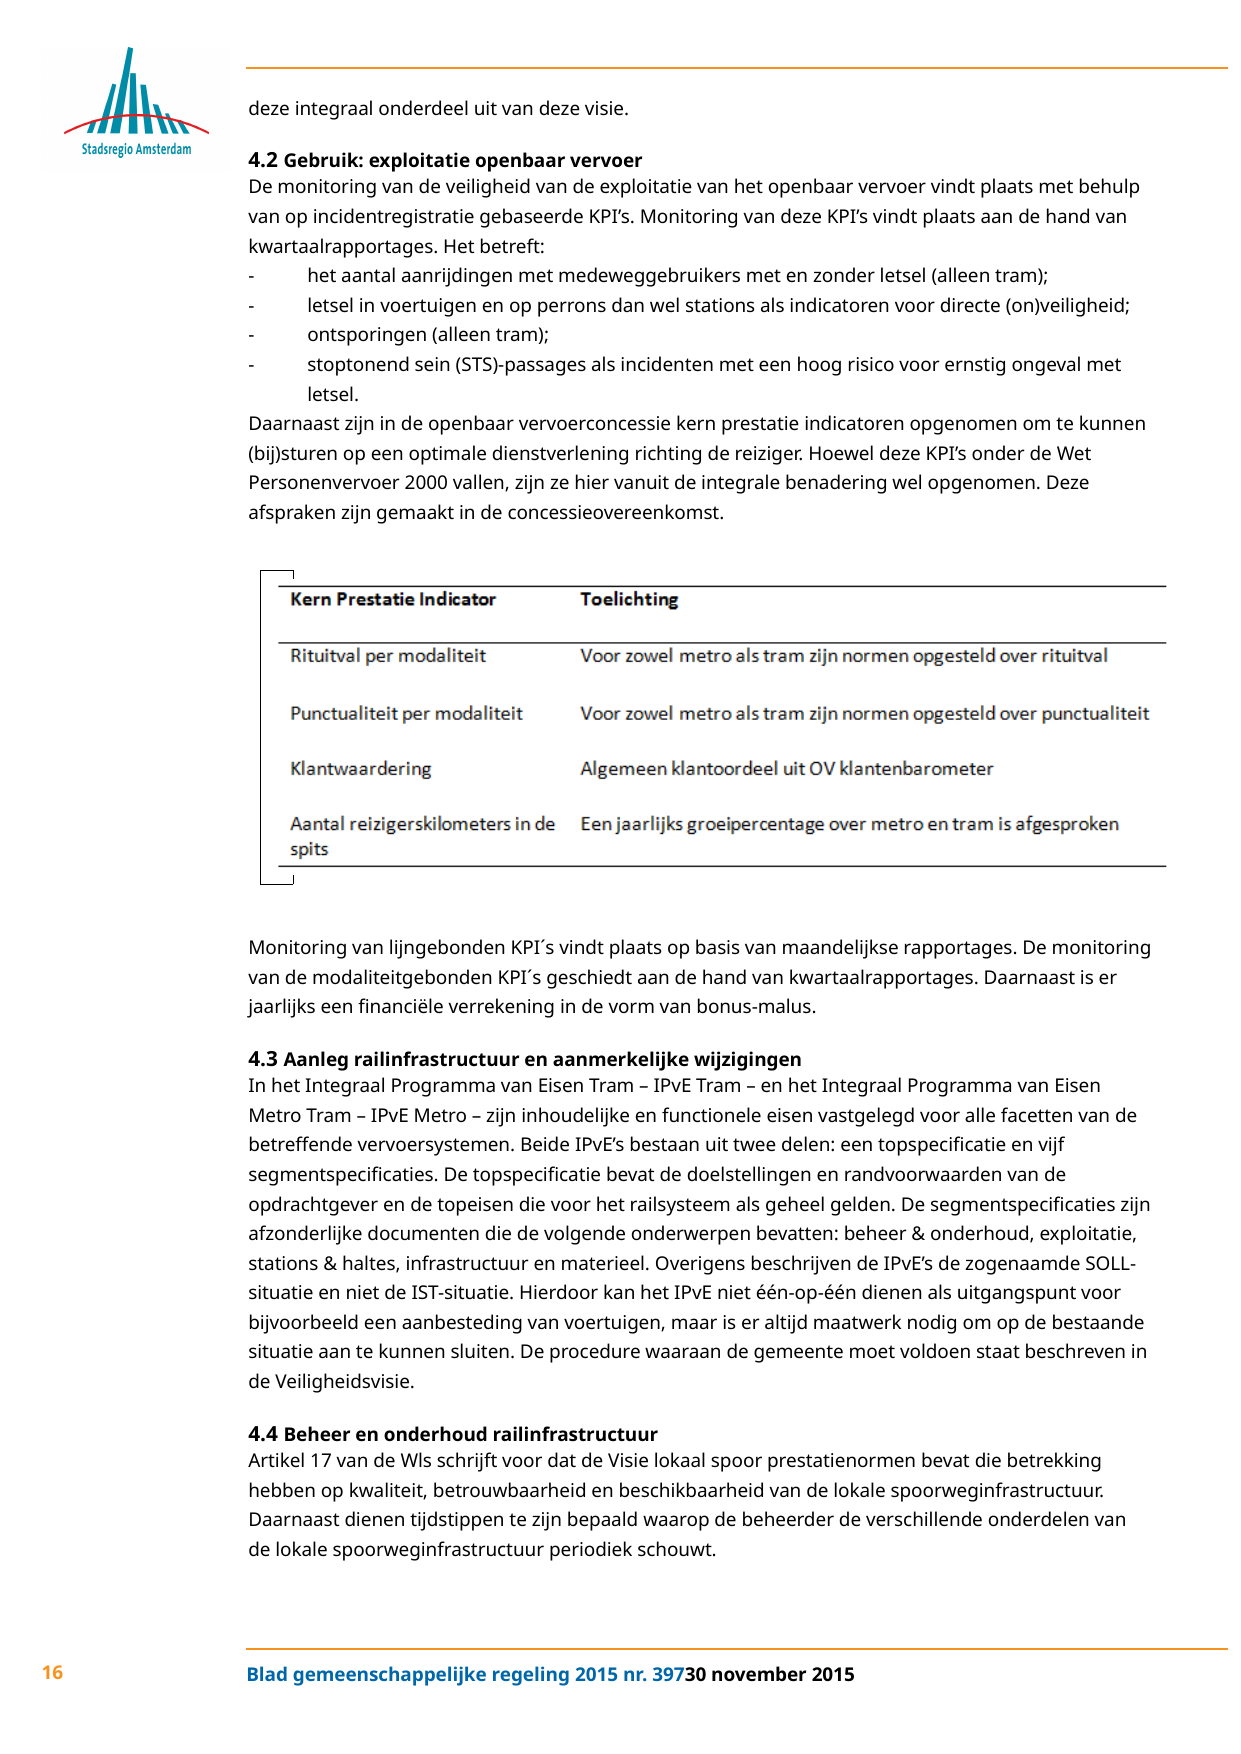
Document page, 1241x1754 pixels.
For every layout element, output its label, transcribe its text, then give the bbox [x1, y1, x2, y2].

picture [268, 579, 1173, 875]
text 4.4 Beheer en onderhoud railinfrastructuur [248, 1419, 1152, 1447]
text In het Integraal Programma van Eisen Tram – IPvE Tram – en het Integraal Programma van Eisen Metro Tram – IPvE Metro – zijn inhoudelijke en functionele eisen vastgelegd voor alle facetten van de betreffende vervoersystemen. Beide IPvE’s bestaan uit twee delen: een topspecificatie en vijf segmentspecificaties. De topspecificatie bevat de doelstellingen en randvoorwaarden van de opdrachtgever en de topeisen die voor het railsysteem als geheel gelden. De segmentspecificaties zijn afzonderlijke documenten die de volgende onderwerpen bevatten: beheer & onderhoud, exploitatie, stations & haltes, infrastructuur en materieel. Overigens beschrijven de IPvE’s de zogenaamde SOLL-situatie en niet de IST-situatie. Hierdoor kan het IPvE niet één-op-één dienen als uitgangspunt voor bijvoorbeeld een aanbesteding van voertuigen, maar is er altijd maatwerk nodig om op de bestaande situatie aan te kunnen sluiten. De procedure waaraan de gemeente moet voldoen staat beschreven in de Veiligheidsvisie. [248, 1072, 1152, 1394]
list het aantal aanrijdingen met medeweggebruikers met en zonder letsel (alleen tram); [248, 262, 1152, 288]
text De monitoring van de veiligheid van de exploitatie van het openbaar vervoer vindt plaats met behulp van op incidentregistratie gebaseerde KPI’s. Monitoring van deze KPI’s vindt plaats aan de hand van kwartaalrapportages. Het betreft: [248, 174, 1152, 258]
list stoptonend sein (STS)-passages als incidenten met een hoog risico voor ernstig ongeval met letsel. [248, 351, 1152, 406]
text 4.3 Aanleg railinfrastructuur en aanmerkelijke wijzigingen [248, 1044, 1152, 1072]
text Monitoring van lijngebonden KPI´s vindt plaats op basis van maandelijkse rapportages. De monitoring van de modaliteitgebonden KPI´s geschiedt aan de hand van kwartaalrapportages. Daarnaast is er jaarlijks een financiële verrekening in de vorm van bonus-malus. [248, 934, 1152, 1019]
list ontsporingen (alleen tram); [248, 322, 1152, 347]
text Artikel 17 van de Wls schrijft voor dat de Visie lokaal spoor prestatienormen bevat die betrekking hebben op kwaliteit, betrouwbaarheid en beschikbaarheid van de lokale spoorweginfrastructuur. Daarnaast dienen tijdstippen te zijn bepaald waarop de beheerder de verschillende onderdelen van de lokale spoorweginfrastructuur periodiek schouwt. [248, 1447, 1152, 1562]
list letsel in voertuigen en op perrons dan wel stations als indicatoren voor directe (on)veiligheid; [248, 292, 1152, 318]
text 4.2 Gebruik: exploitatie openbaar vervoer [248, 145, 1152, 174]
text Daarnaast zijn in de openbaar vervoerconcessie kern prestatie indicatoren opgenomen om te kunnen (bij)sturen op een optimale dienstverlening richting de reiziger. Hoewel deze KPI’s onder de Wet Personenvervoer 2000 vallen, zijn ze hier vanuit de integrale benadering wel opgenomen. Deze afspraken zijn gemaakt in de concessieovereenkomst. [248, 410, 1152, 525]
picture [41, 47, 231, 172]
text deze integraal onderdeel uit van deze visie. [248, 95, 1152, 121]
